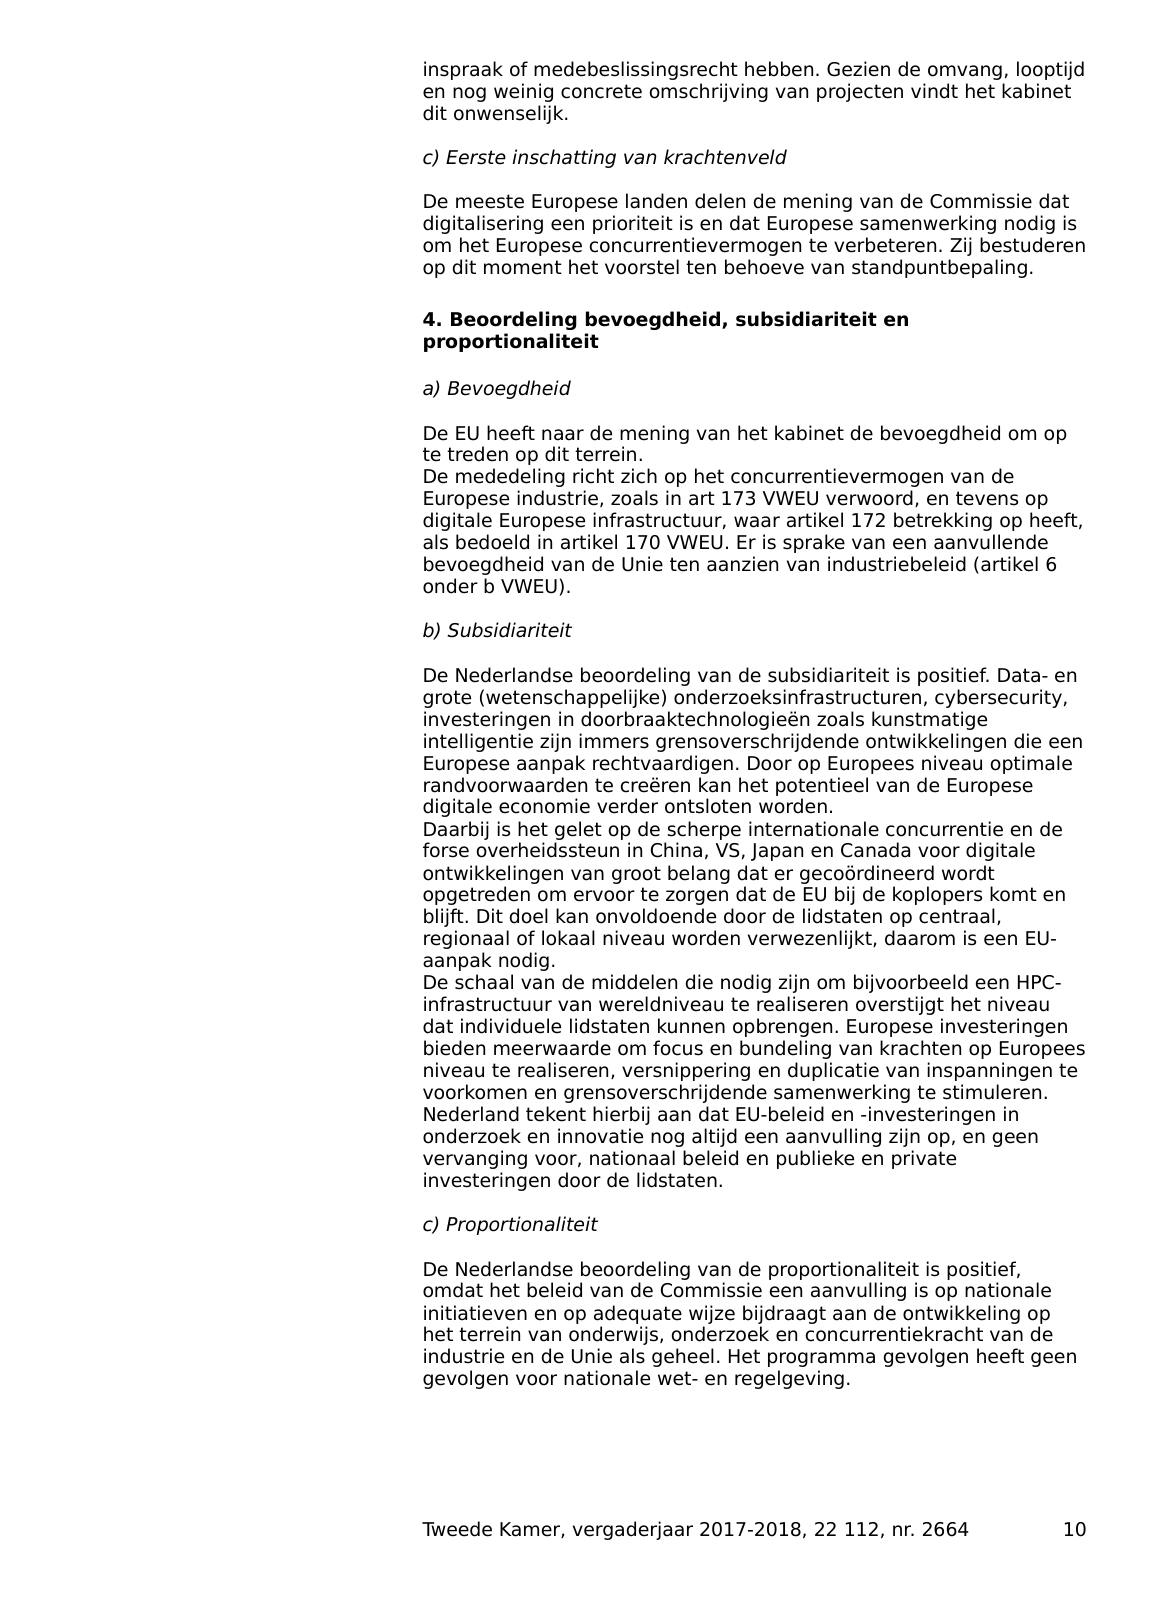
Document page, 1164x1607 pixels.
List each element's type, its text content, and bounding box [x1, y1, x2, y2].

subtitle b) Subsidiariteit [422, 620, 1087, 642]
subtitle c) Eerste inschatting van krachtenveld [422, 147, 1087, 169]
subtitle c) Proportionaliteit [422, 1214, 1087, 1236]
text De EU heeft naar de mening van het kabinet de bevoegdheid om op te treden op dit terrein. [422, 422, 1087, 466]
subtitle a) Bevoegdheid [422, 378, 1087, 400]
text De meeste Europese landen delen de mening van de Commissie dat digitalisering een prioriteit is en dat Europese samenwerking nodig is om het Europese concurrentievermogen te verbeteren. Zij bestuderen op dit moment het voorstel ten behoeve van standpuntbepaling. [422, 191, 1087, 279]
text De Nederlandse beoordeling van de proportionaliteit is positief, omdat het beleid van de Commissie een aanvulling is op nationale initiatieven en op adequate wijze bijdraagt aan de ontwikkeling op het terrein van onderwijs, onderzoek en concurrentiekracht van de industrie en de Unie als geheel. Het programma gevolgen heeft geen gevolgen voor nationale wet- en regelgeving. [422, 1258, 1087, 1390]
text De mededeling richt zich op het concurrentievermogen van de Europese industrie, zoals in art 173 VWEU verwoord, en tevens op digitale Europese infrastructuur, waar artikel 172 betrekking op heeft, als bedoeld in artikel 170 VWEU. Er is sprake van een aanvullende bevoegdheid van de Unie ten aanzien van industriebeleid (artikel 6 onder b VWEU). [422, 466, 1087, 598]
text De Nederlandse beoordeling van de subsidiariteit is positief. Data- en grote (wetenschappelijke) onderzoeksinfrastructuren, cybersecurity, investeringen in doorbraaktechnologieën zoals kunstmatige intelligentie zijn immers grensoverschrijdende ontwikkelingen die een Europese aanpak rechtvaardigen. Door op Europees niveau optimale randvoorwaarden te creëren kan het potentieel van de Europese digitale economie verder ontsloten worden. [422, 664, 1087, 818]
subtitle 4. Beoordeling bevoegdheid, subsidiariteit en proportionaliteit [422, 309, 1087, 353]
text De schaal van de middelen die nodig zijn om bijvoorbeeld een HPC-infrastructuur van wereldniveau te realiseren overstijgt het niveau dat individuele lidstaten kunnen opbrengen. Europese investeringen bieden meerwaarde om focus en bundeling van krachten op Europees niveau te realiseren, versnippering en duplicatie van inspanningen te voorkomen en grensoverschrijdende samenwerking te stimuleren. [422, 972, 1087, 1104]
text Nederland tekent hierbij aan dat EU-beleid en -investeringen in onderzoek en innovatie nog altijd een aanvulling zijn op, en geen vervanging voor, nationaal beleid en publieke en private investeringen door de lidstaten. [422, 1104, 1087, 1192]
text inspraak of medebeslissingsrecht hebben. Gezien de omvang, looptijd en nog weinig concrete omschrijving van projecten vindt het kabinet dit onwenselijk. [422, 59, 1087, 125]
text Daarbij is het gelet op de scherpe internationale concurrentie en de forse overheidssteun in China, VS, Japan en Canada voor digitale ontwikkelingen van groot belang dat er gecoördineerd wordt opgetreden om ervoor te zorgen dat de EU bij de koplopers komt en blijft. Dit doel kan onvoldoende door de lidstaten op centraal, regionaal of lokaal niveau worden verwezenlijkt, daarom is een EU-aanpak nodig. [422, 818, 1087, 972]
